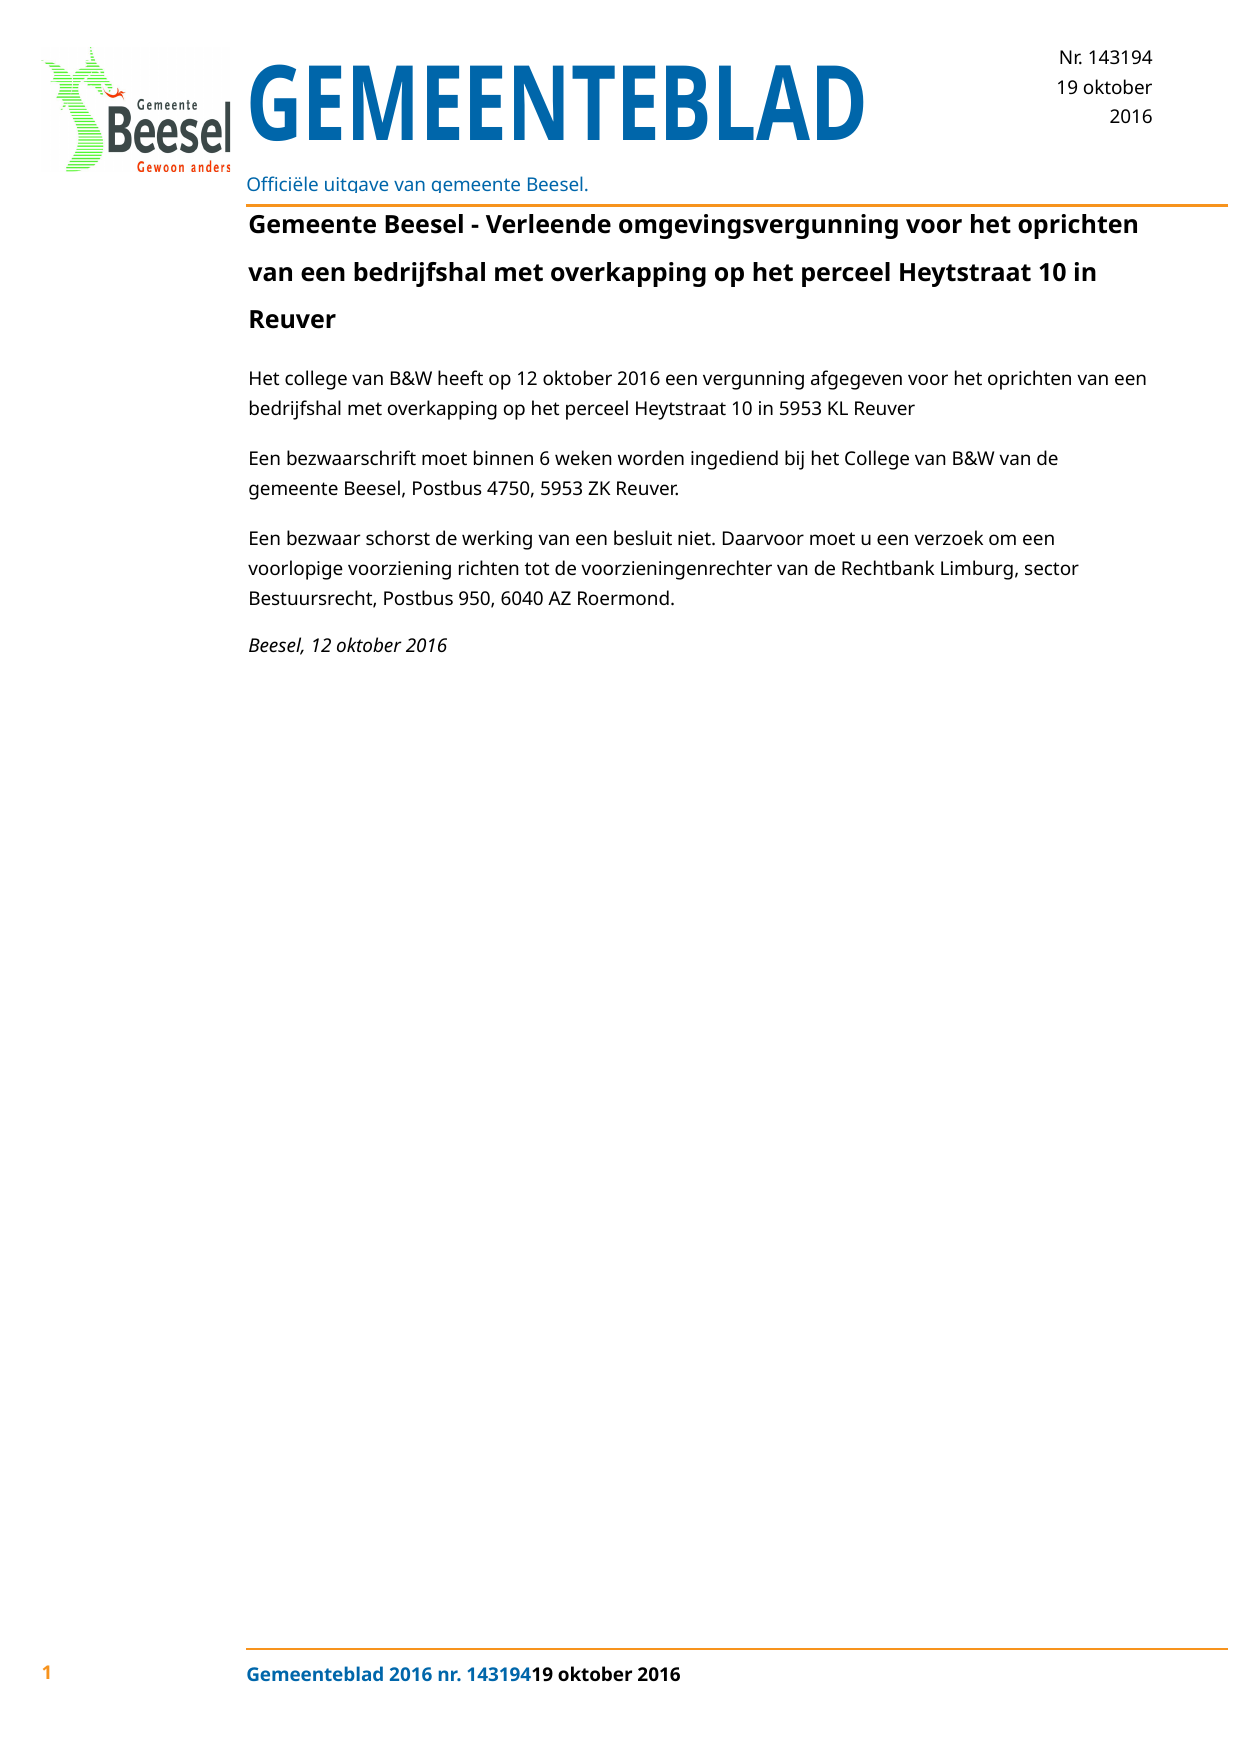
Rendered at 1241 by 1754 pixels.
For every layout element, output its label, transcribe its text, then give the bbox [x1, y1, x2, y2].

text Een bezwaarschrift moet binnen 6 weken worden ingediend bij het College van B&W van de gemeente Beesel, Postbus 4750, 5953 ZK Reuver. [248, 446, 1152, 501]
text Beesel, 12 oktober 2016 [248, 632, 1152, 658]
picture [41, 47, 231, 172]
text Het college van B&W heeft op 12 oktober 2016 een vergunning afgegeven voor het oprichten van een bedrijfshal met overkapping op het perceel Heytstraat 10 in 5953 KL Reuver [248, 366, 1152, 421]
text Een bezwaar schorst de werking van een besluit niet. Daarvoor moet u een verzoek om een voorlopige voorziening richten tot de voorzieningenrechter van de Rechtbank Limburg, sector Bestuursrecht, Postbus 950, 6040 AZ Roermond. [248, 526, 1152, 610]
text Gemeente Beesel - Verleende omgevingsvergunning voor het oprichten van een bedrijfshal met overkapping op het perceel Heytstraat 10 in Reuver [248, 207, 1152, 336]
